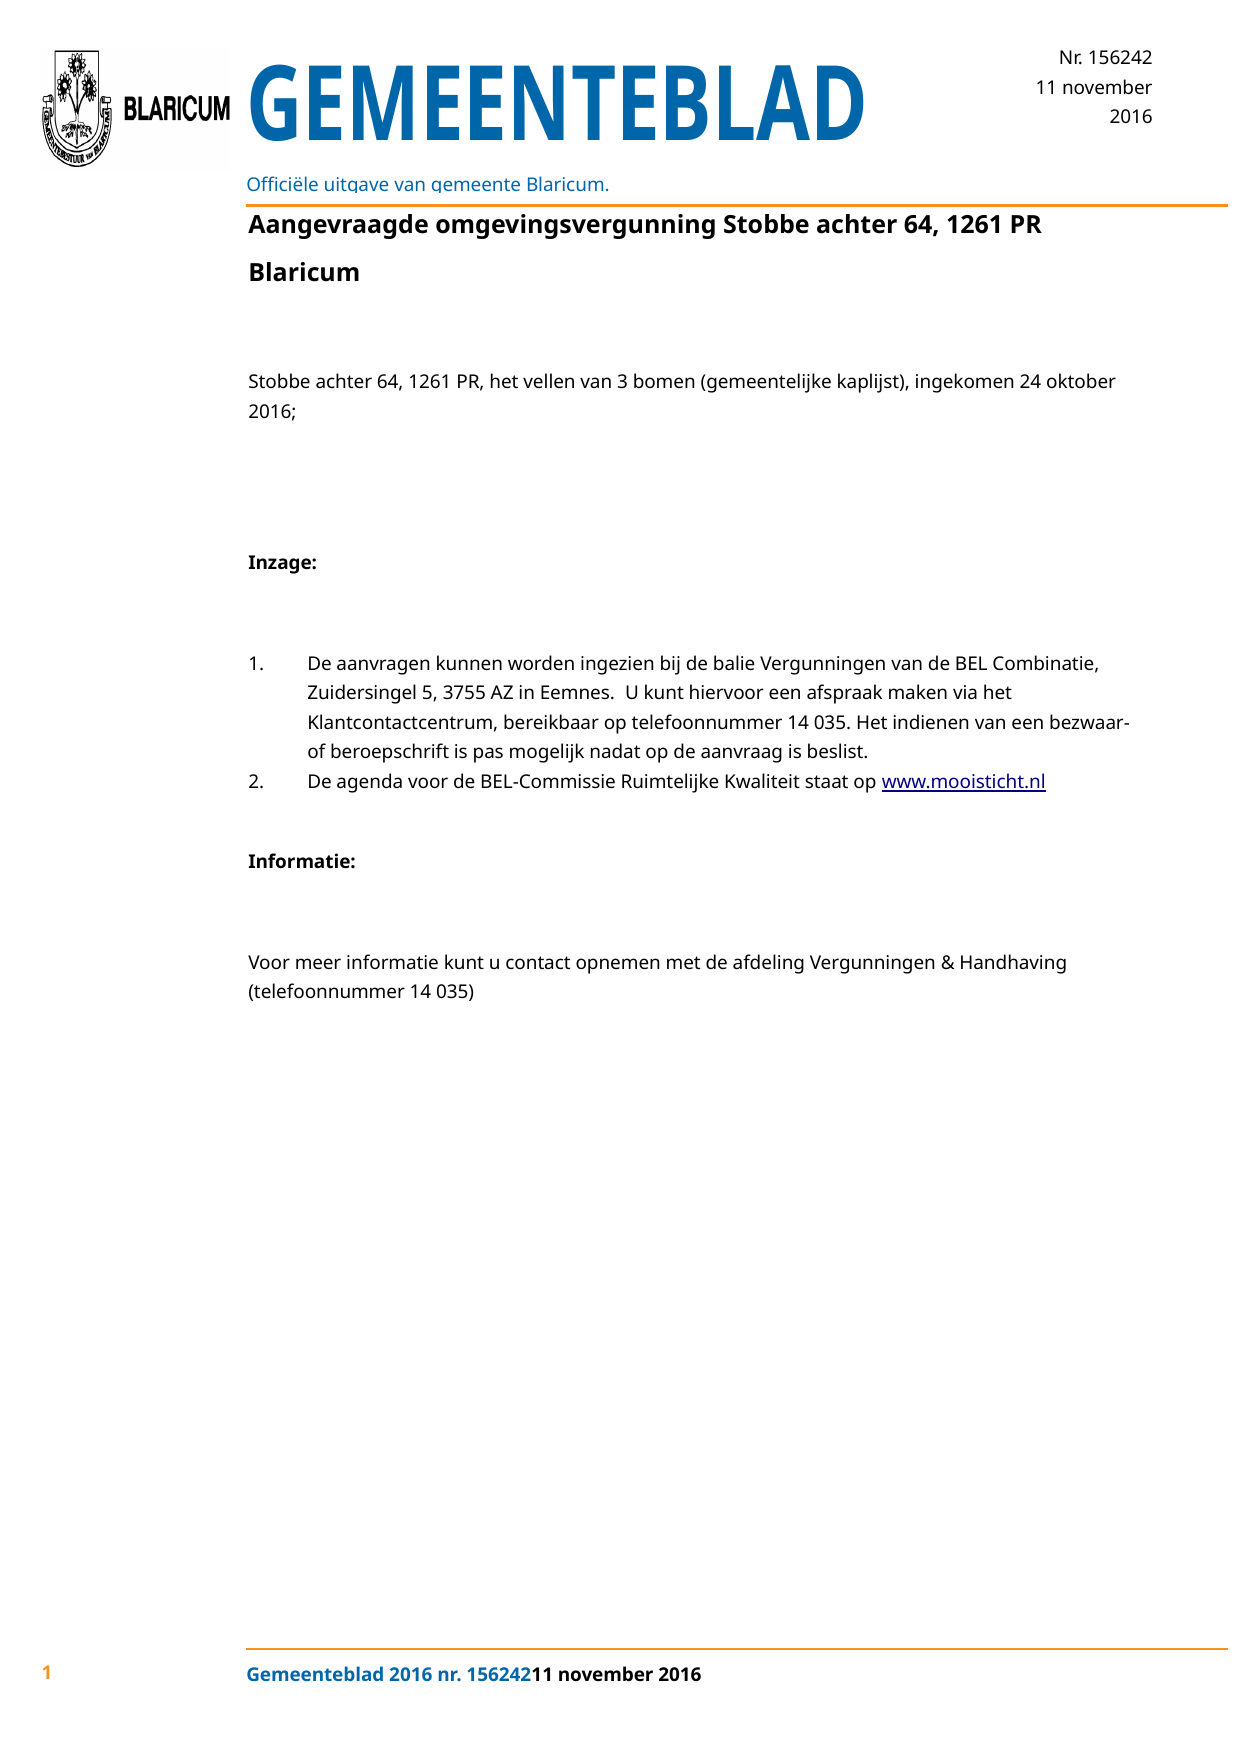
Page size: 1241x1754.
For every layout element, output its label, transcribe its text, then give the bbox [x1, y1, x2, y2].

text Stobbe achter 64, 1261 PR, het vellen van 3 bomen (gemeentelijke kaplijst), ingekomen 24 oktober 2016; [248, 368, 1152, 424]
list De agenda voor de BEL-Commissie Ruimtelijke Kwaliteit staat op www.mooisticht.nl [248, 768, 1152, 794]
text Aangevraagde omgevingsvergunning Stobbe achter 64, 1261 PR Blaricum [248, 207, 1152, 288]
list De aanvragen kunnen worden ingezien bij de balie Vergunningen van de BEL Combinatie, Zuidersingel 5, 3755 AZ in Eemnes. U kunt hiervoor een afspraak maken via het Klantcontactcentrum, bereikbaar op telefoonnummer 14 035. Het indienen van een bezwaar- of beroepschrift is pas mogelijk nadat op de aanvraag is beslist. [248, 650, 1152, 764]
text Informatie: [248, 848, 1152, 874]
text Inzage: [248, 549, 1152, 575]
text Voor meer informatie kunt u contact opnemen met de afdeling Vergunningen & Handhaving (telefoonnummer 14 035) [248, 949, 1152, 1004]
picture [41, 47, 231, 172]
